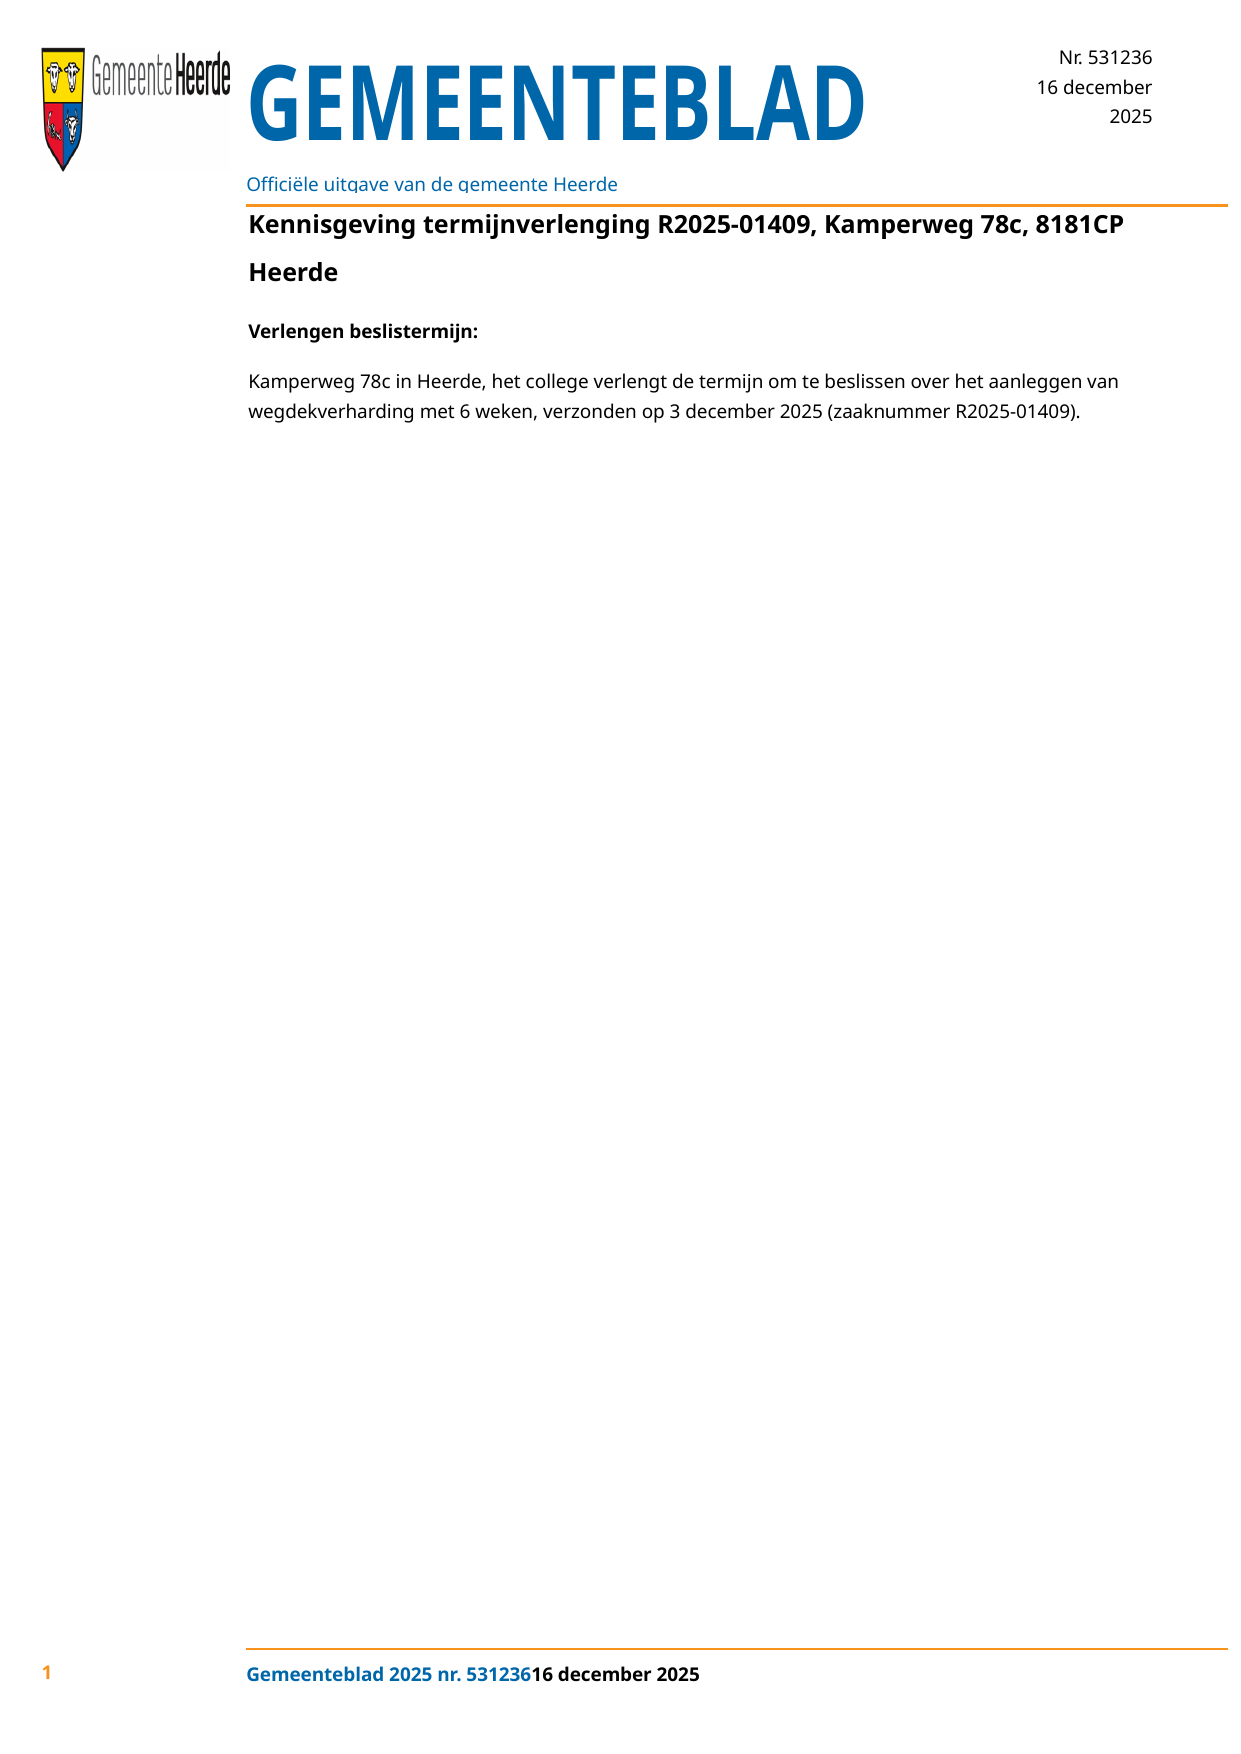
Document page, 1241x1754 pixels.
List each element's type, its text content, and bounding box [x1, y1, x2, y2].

text Verlengen beslistermijn: [248, 318, 1152, 344]
text Kennisgeving termijnverlenging R2025-01409, Kamperweg 78c, 8181CP Heerde [248, 207, 1152, 288]
picture [41, 47, 231, 172]
text Kamperweg 78c in Heerde, het college verlengt de termijn om te beslissen over het aanleggen van wegdekverharding met 6 weken, verzonden op 3 december 2025 (zaaknummer R2025-01409). [248, 368, 1152, 424]
